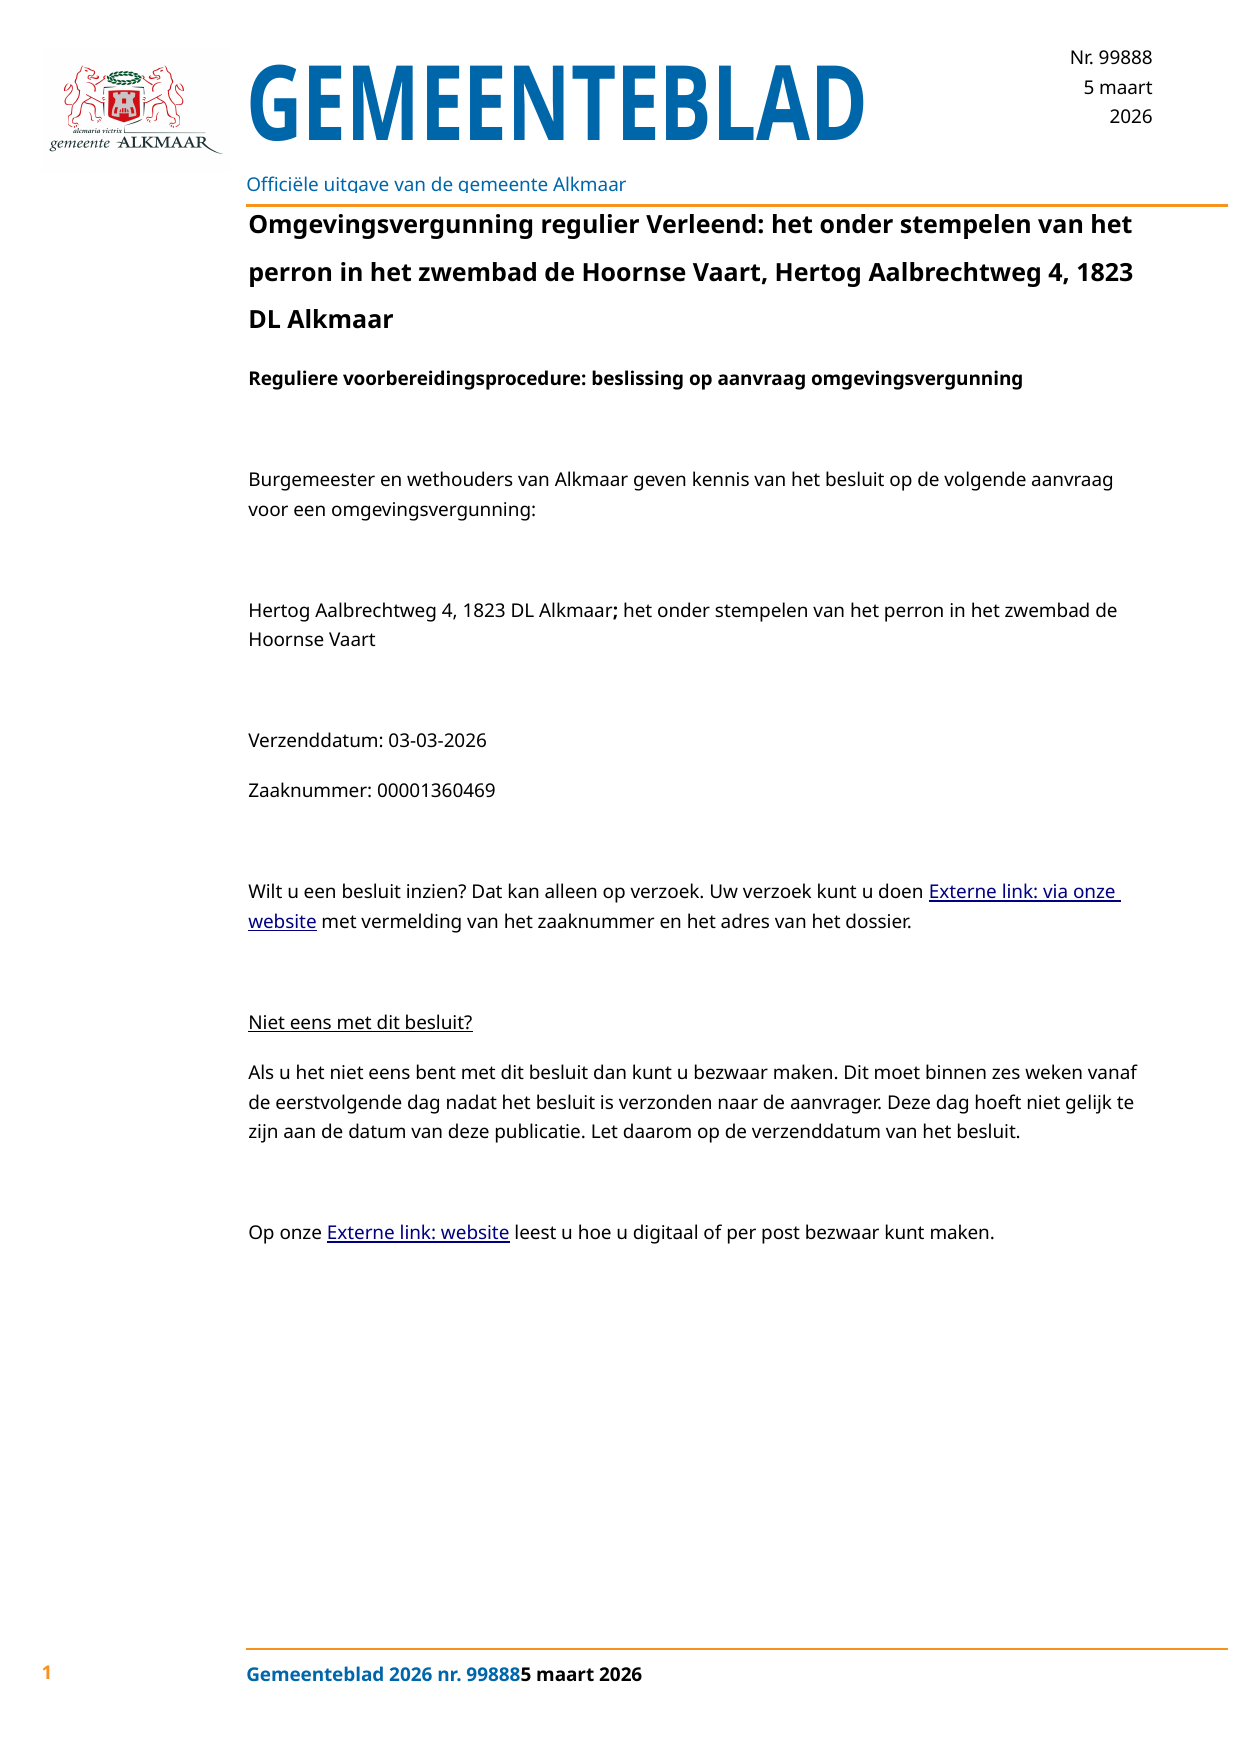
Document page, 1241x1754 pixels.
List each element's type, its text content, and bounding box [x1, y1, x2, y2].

text Niet eens met dit besluit? [248, 1009, 1152, 1034]
text Hertog Aalbrechtweg 4, 1823 DL Alkmaar; het onder stempelen van het perron in het zwembad de Hoornse Vaart [248, 597, 1152, 652]
text Zaaknummer: 00001360469 [248, 778, 1152, 803]
picture [41, 47, 231, 172]
text Als u het niet eens bent met dit besluit dan kunt u bezwaar maken. Dit moet binnen zes weken vanaf de eerstvolgende dag nadat het besluit is verzonden naar de aanvrager. Deze dag hoeft niet gelijk te zijn aan de datum van deze publicatie. Let daarom op de verzenddatum van het besluit. [248, 1059, 1152, 1144]
text Op onze Externe link: website leest u hoe u digitaal of per post bezwaar kunt maken. [248, 1219, 1152, 1245]
text Omgevingsvergunning regulier Verleend: het onder stempelen van het perron in het zwembad de Hoornse Vaart, Hertog Aalbrechtweg 4, 1823 DL Alkmaar [248, 207, 1152, 336]
text Burgemeester en wethouders van Alkmaar geven kennis van het besluit op de volgende aanvraag voor een omgevingsvergunning: [248, 466, 1152, 522]
text Reguliere voorbereidingsprocedure: beslissing op aanvraag omgevingsvergunning [248, 366, 1152, 391]
text Wilt u een besluit inzien? Dat kan alleen op verzoek. Uw verzoek kunt u doen Externe link: via onze website met vermelding van het zaaknummer en het adres van het dossier. [248, 878, 1152, 934]
text Verzenddatum: 03-03-2026 [248, 727, 1152, 753]
